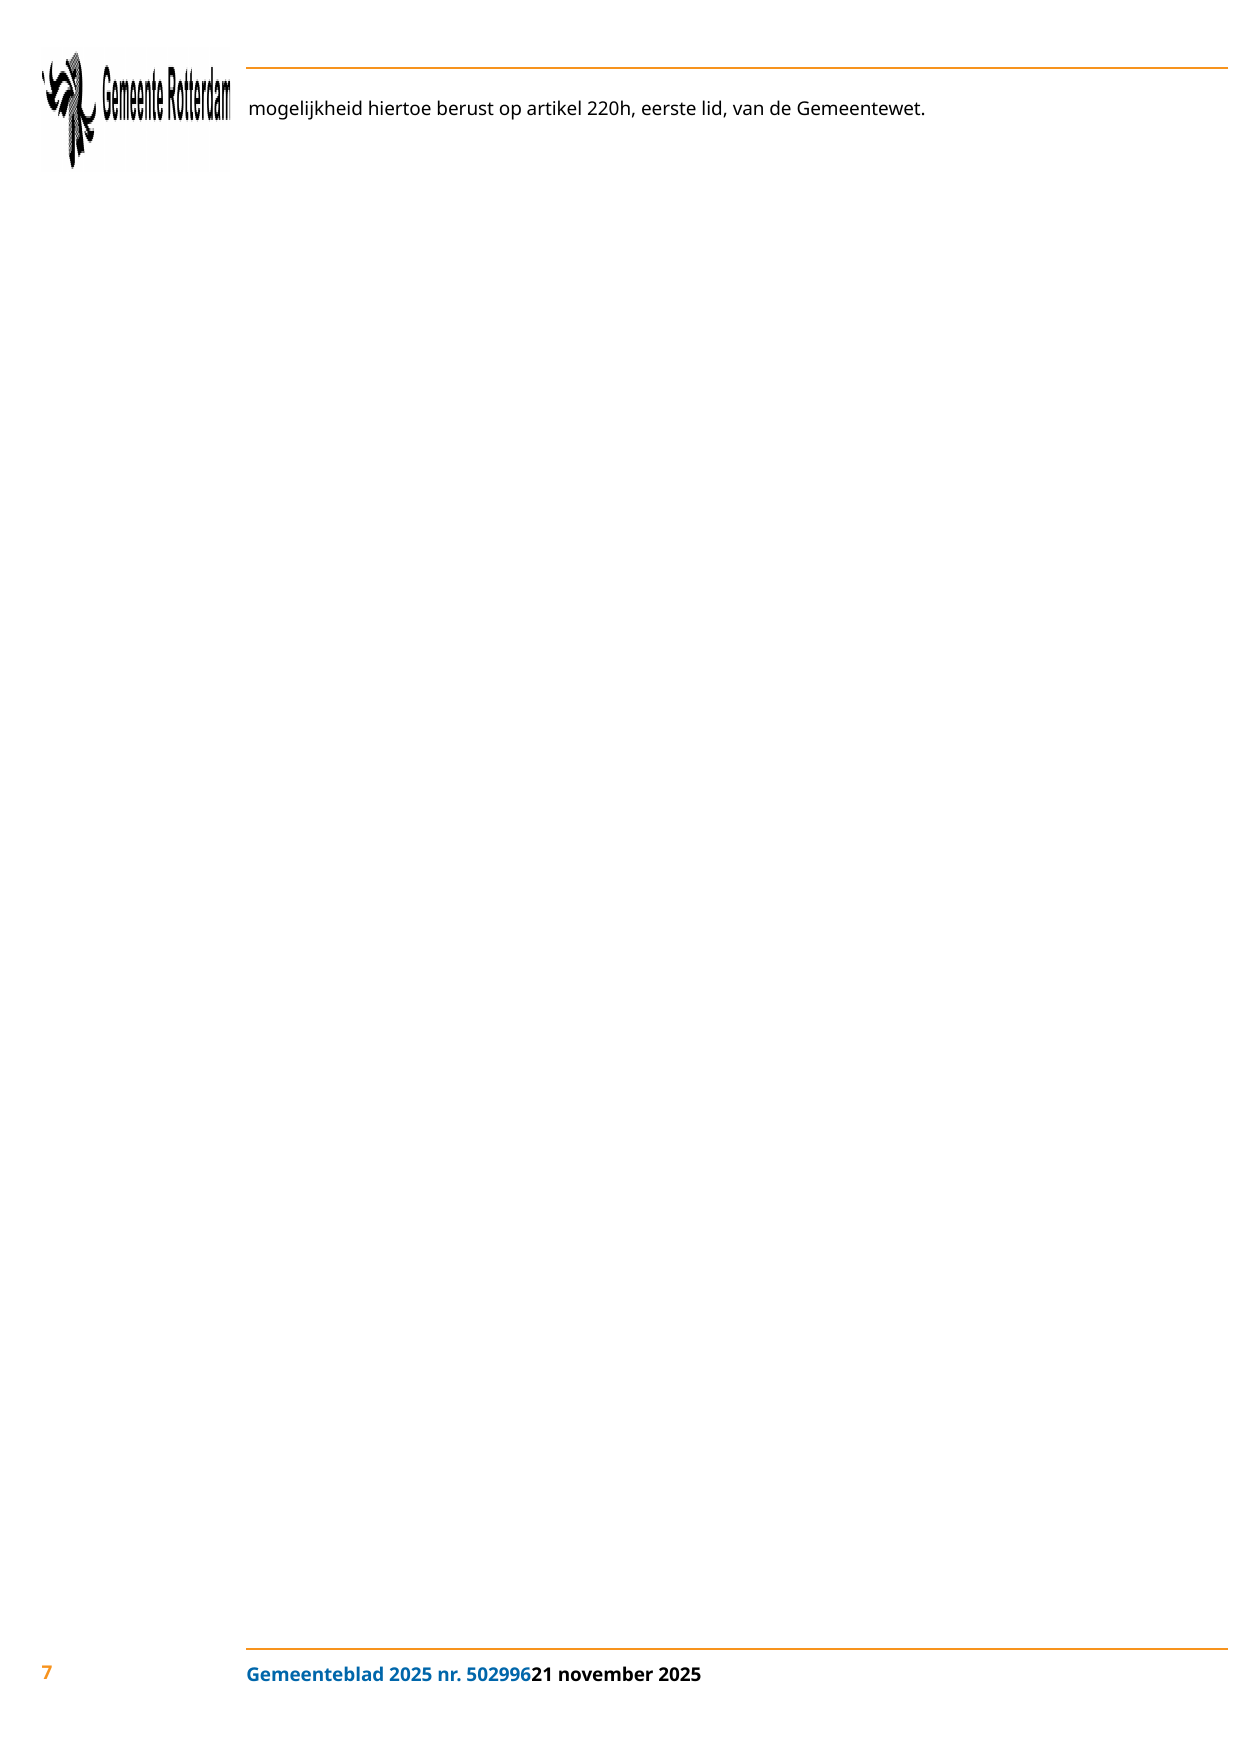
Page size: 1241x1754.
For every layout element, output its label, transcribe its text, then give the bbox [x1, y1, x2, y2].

picture [41, 47, 231, 172]
text mogelijkheid hiertoe berust op artikel 220h, eerste lid, van de Gemeentewet. [248, 95, 1152, 121]
